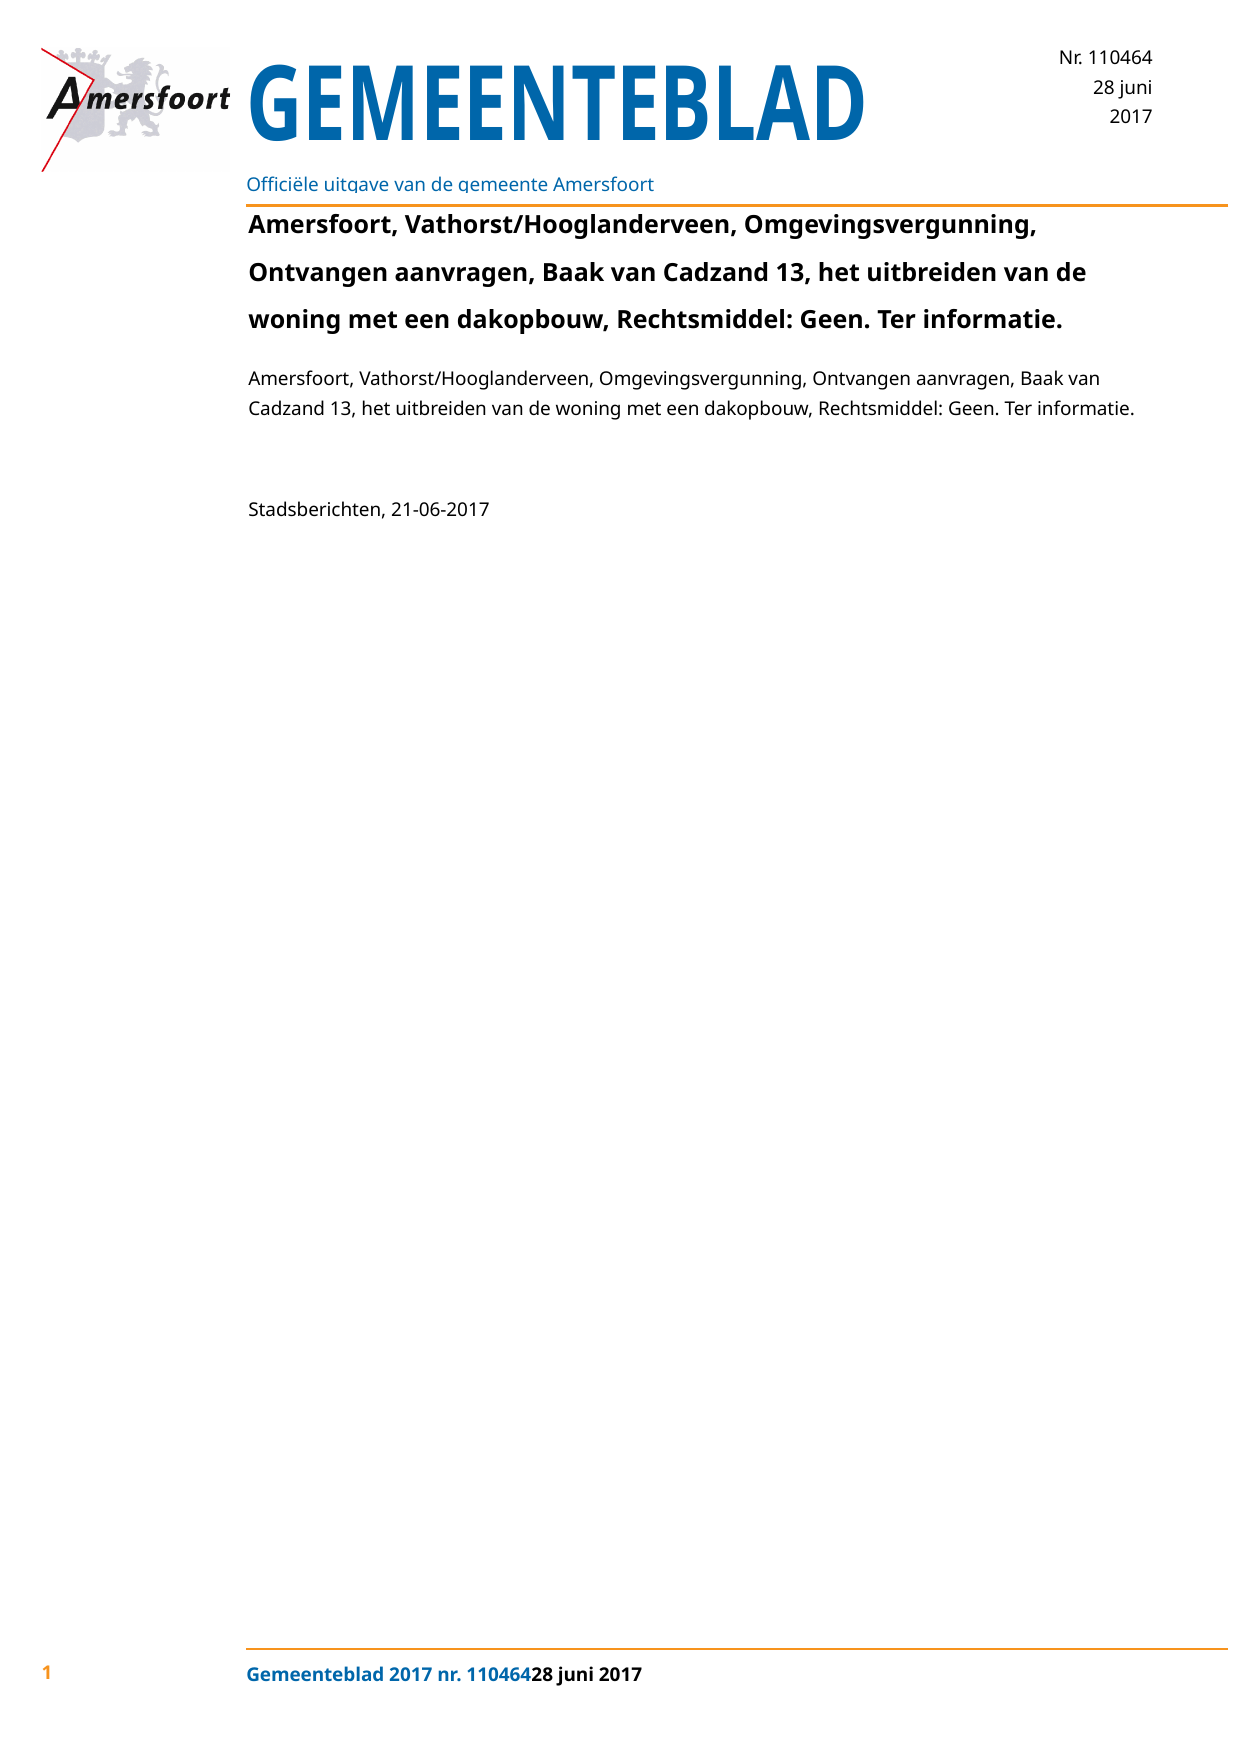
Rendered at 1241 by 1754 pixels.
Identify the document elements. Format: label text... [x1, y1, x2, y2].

picture [41, 47, 231, 172]
text Stadsberichten, 21-06-2017 [248, 496, 1152, 522]
text Amersfoort, Vathorst/Hooglanderveen, Omgevingsvergunning, Ontvangen aanvragen, Baak van Cadzand 13, het uitbreiden van de woning met een dakopbouw, Rechtsmiddel: Geen. Ter informatie. [248, 366, 1152, 421]
text Amersfoort, Vathorst/Hooglanderveen, Omgevingsvergunning, Ontvangen aanvragen, Baak van Cadzand 13, het uitbreiden van de woning met een dakopbouw, Rechtsmiddel: Geen. Ter informatie. [248, 207, 1152, 336]
